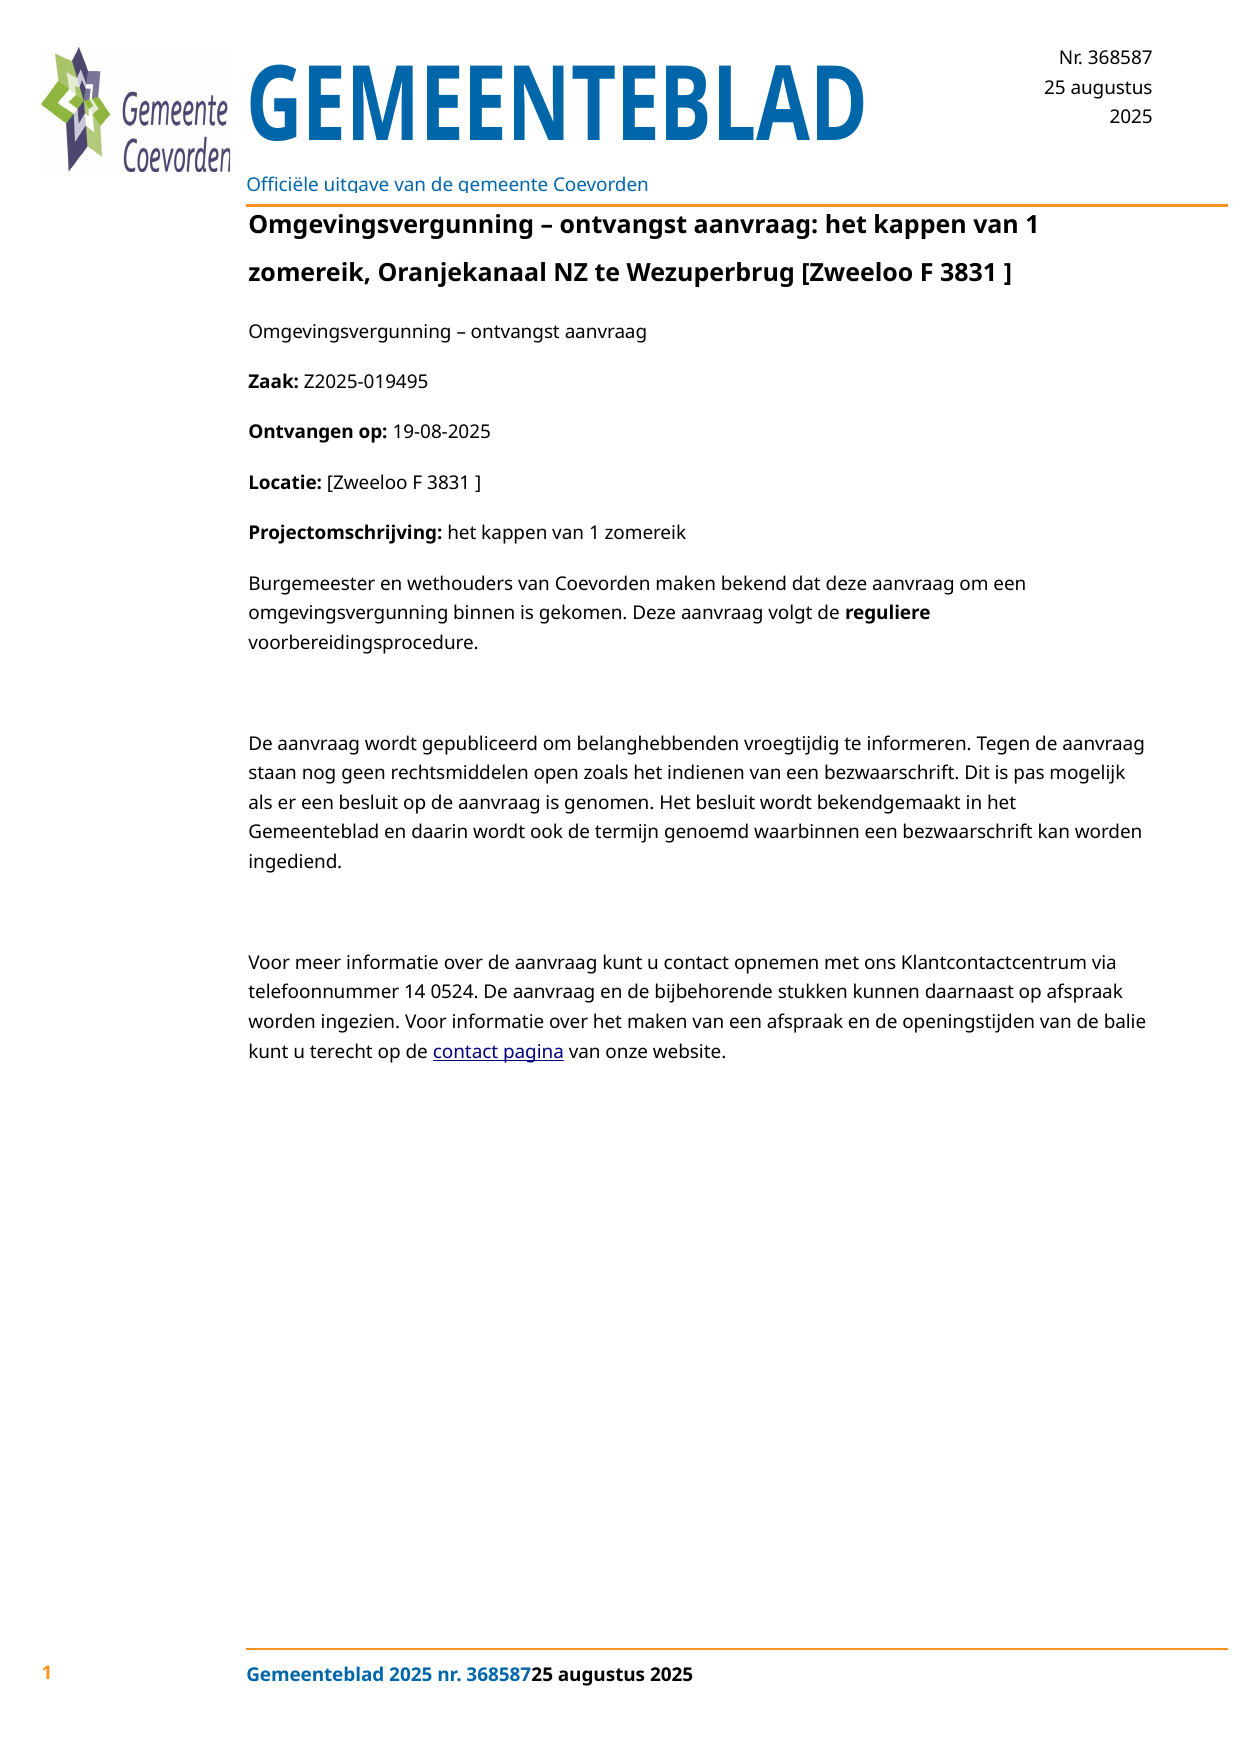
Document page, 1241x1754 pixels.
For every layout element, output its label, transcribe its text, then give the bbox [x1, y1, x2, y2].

text Burgemeester en wethouders van Coevorden maken bekend dat deze aanvraag om een omgevingsvergunning binnen is gekomen. Deze aanvraag volgt de reguliere voorbereidingsprocedure. [248, 570, 1152, 655]
text Ontvangen op: 19-08-2025 [248, 419, 1152, 444]
text Projectomschrijving: het kappen van 1 zomereik [248, 519, 1152, 545]
text Voor meer informatie over de aanvraag kunt u contact opnemen met ons Klantcontactcentrum via telefoonnummer 14 0524. De aanvraag en de bijbehorende stukken kunnen daarnaast op afspraak worden ingezien. Voor informatie over het maken van een afspraak en de openingstijden van de balie kunt u terecht op de contact pagina van onze website. [248, 949, 1152, 1064]
picture [41, 47, 231, 172]
text De aanvraag wordt gepubliceerd om belanghebbenden vroegtijdig te informeren. Tegen de aanvraag staan nog geen rechtsmiddelen open zoals het indienen van een bezwaarschrift. Dit is pas mogelijk als er een besluit op de aanvraag is genomen. Het besluit wordt bekendgemaakt in het Gemeenteblad en daarin wordt ook de termijn genoemd waarbinnen een bezwaarschrift kan worden ingediend. [248, 730, 1152, 874]
text Zaak: Z2025-019495 [248, 368, 1152, 394]
text Omgevingsvergunning – ontvangst aanvraag: het kappen van 1 zomereik, Oranjekanaal NZ te Wezuperbrug [Zweeloo F 3831 ] [248, 207, 1152, 288]
text Locatie: [Zweeloo F 3831 ] [248, 469, 1152, 495]
text Omgevingsvergunning – ontvangst aanvraag [248, 318, 1152, 344]
